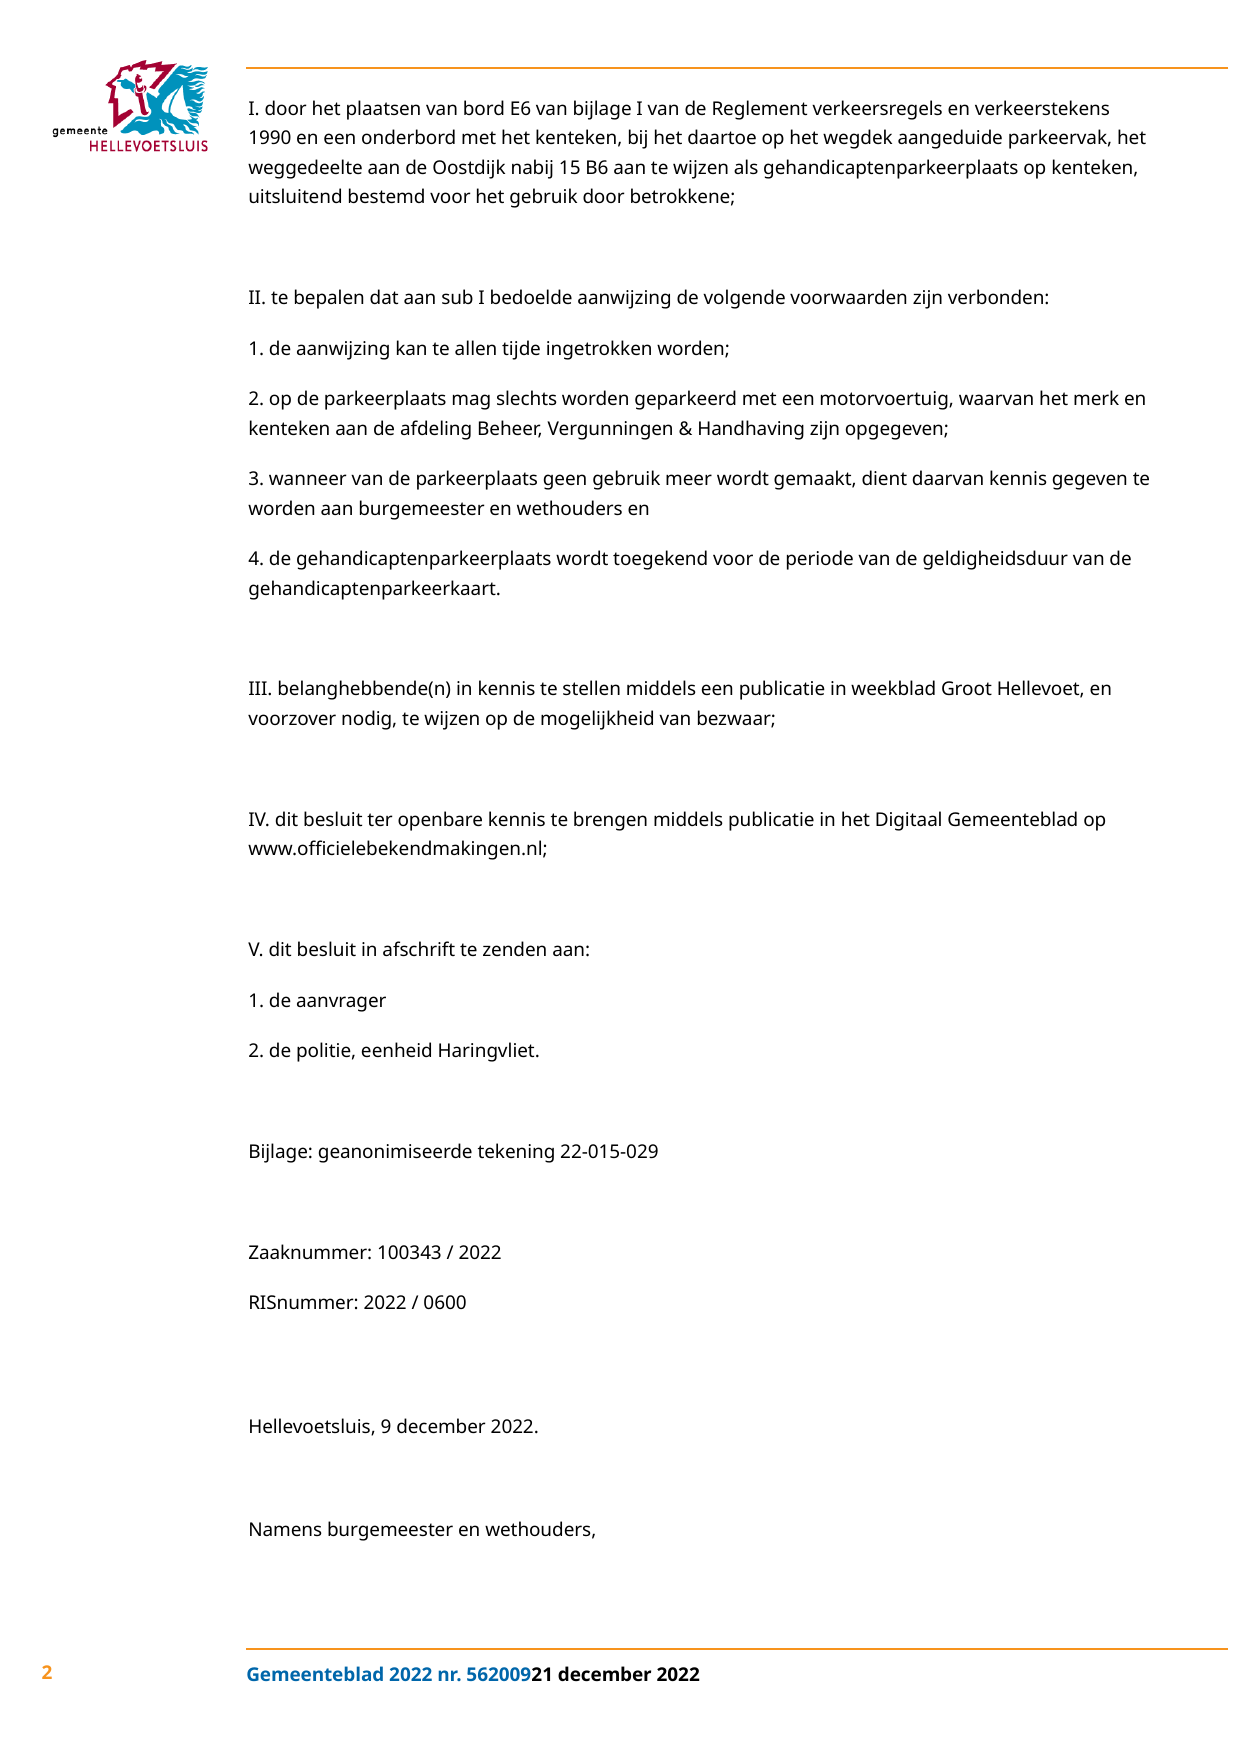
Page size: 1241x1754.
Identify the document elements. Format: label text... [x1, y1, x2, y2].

text 4. de gehandicaptenparkeerplaats wordt toegekend voor de periode van de geldigheidsduur van de gehandicaptenparkeerkaart. [248, 545, 1152, 601]
text 3. wanneer van de parkeerplaats geen gebruik meer wordt gemaakt, dient daarvan kennis gegeven te worden aan burgemeester en wethouders en [248, 465, 1152, 521]
picture [41, 47, 231, 172]
text IV. dit besluit ter openbare kennis te brengen middels publicatie in het Digitaal Gemeenteblad op www.officielebekendmakingen.nl; [248, 806, 1152, 861]
text I. door het plaatsen van bord E6 van bijlage I van de Reglement verkeersregels en verkeerstekens 1990 en een onderbord met het kenteken, bij het daartoe op het wegdek aangeduide parkeervak, het weggedeelte aan de Oostdijk nabij 15 B6 aan te wijzen als gehandicaptenparkeerplaats op kenteken, uitsluitend bestemd voor het gebruik door betrokkene; [248, 95, 1152, 209]
text III. belanghebbende(n) in kennis te stellen middels een publicatie in weekblad Groot Hellevoet, en voorzover nodig, te wijzen op de mogelijkheid van bezwaar; [248, 676, 1152, 731]
text II. te bepalen dat aan sub I bedoelde aanwijzing de volgende voorwaarden zijn verbonden: [248, 284, 1152, 310]
text 1. de aanwijzing kan te allen tijde ingetrokken worden; [248, 335, 1152, 361]
text 2. op de parkeerplaats mag slechts worden geparkeerd met een motorvoertuig, waarvan het merk en kenteken aan de afdeling Beheer, Vergunningen & Handhaving zijn opgegeven; [248, 385, 1152, 441]
text Zaaknummer: 100343 / 2022 [248, 1239, 1152, 1265]
text 1. de aanvrager [248, 987, 1152, 1013]
text Hellevoetsluis, 9 december 2022. [248, 1413, 1152, 1439]
text Bijlage: geanonimiseerde tekening 22-015-029 [248, 1138, 1152, 1164]
text RISnummer: 2022 / 0600 [248, 1289, 1152, 1315]
text Namens burgemeester en wethouders, [248, 1516, 1152, 1542]
text V. dit besluit in afschrift te zenden aan: [248, 936, 1152, 962]
text 2. de politie, eenheid Haringvliet. [248, 1037, 1152, 1063]
